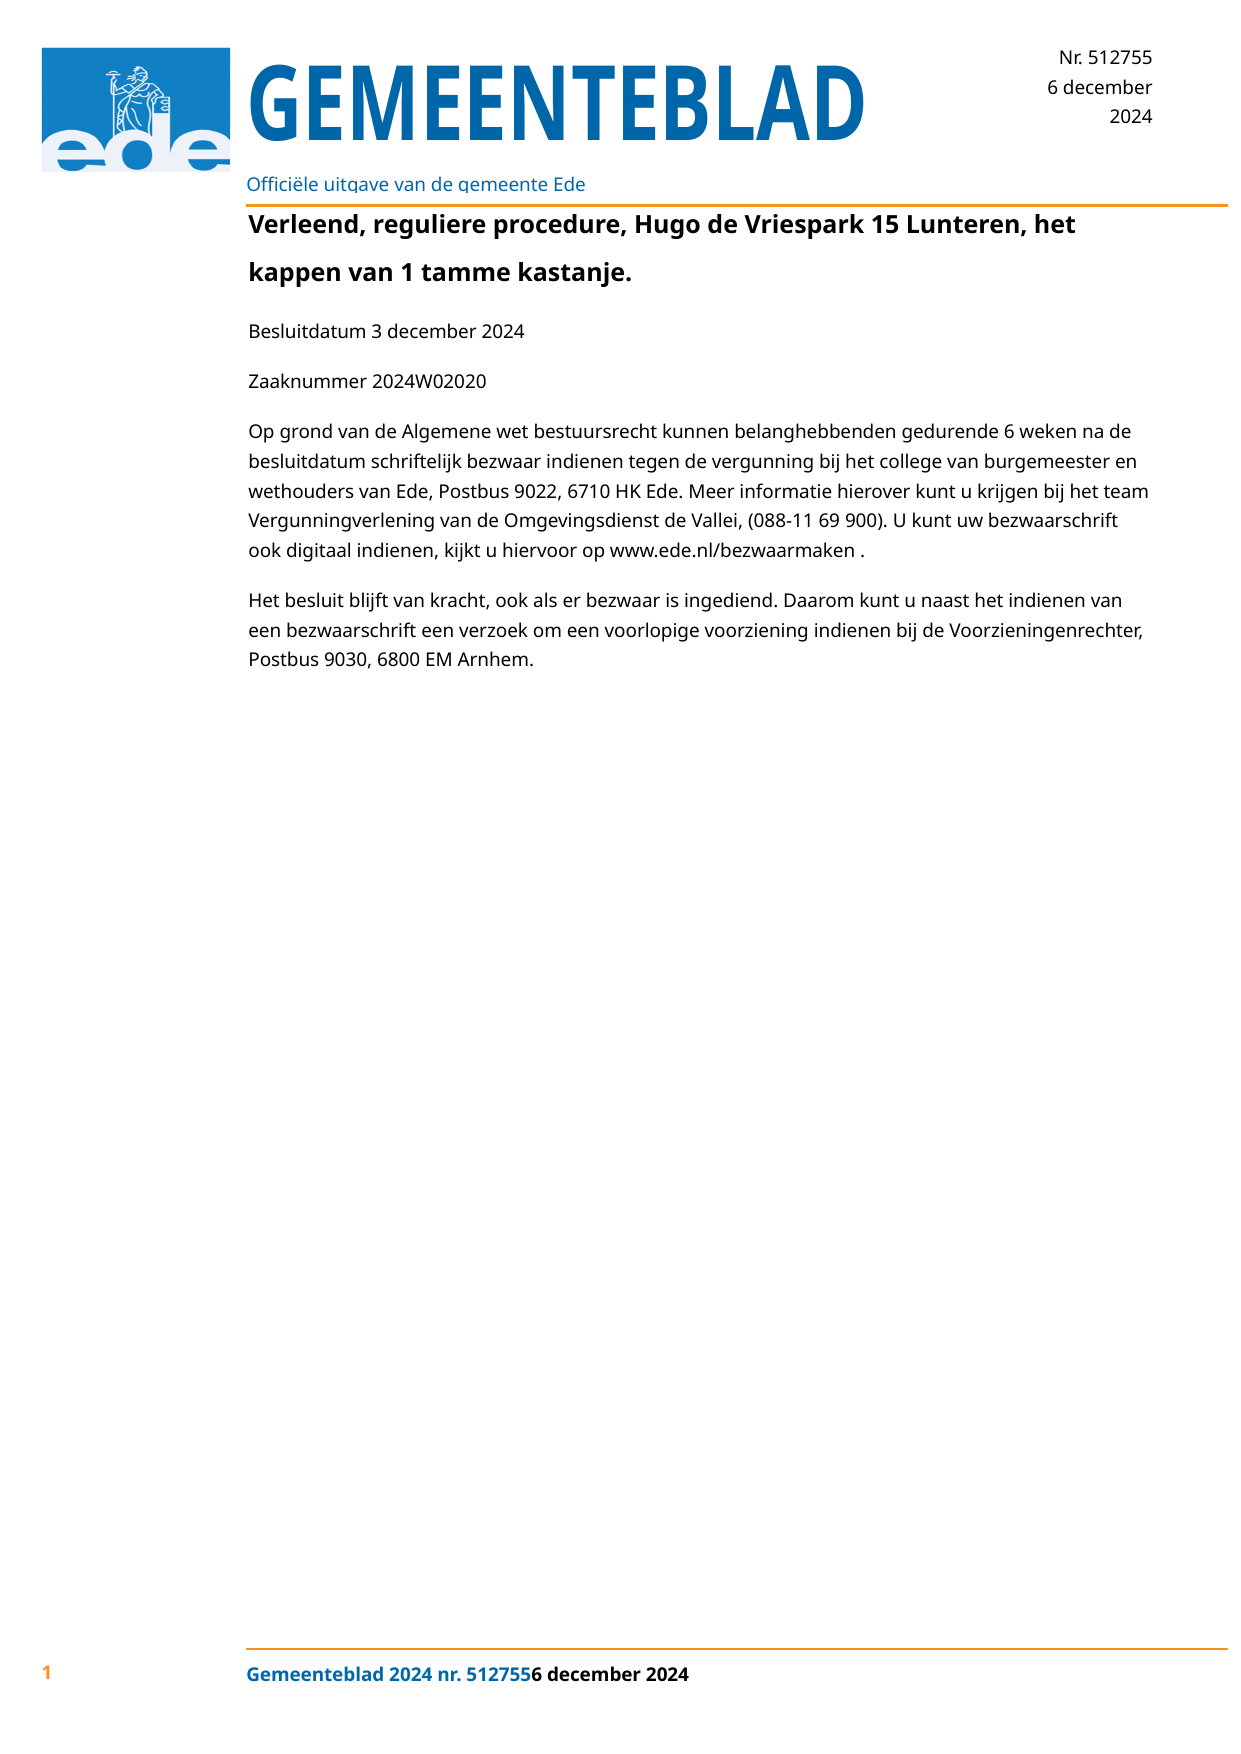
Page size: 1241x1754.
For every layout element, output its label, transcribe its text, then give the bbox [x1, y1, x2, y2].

text Zaaknummer 2024W02020 [248, 368, 1152, 394]
text Op grond van de Algemene wet bestuursrecht kunnen belanghebbenden gedurende 6 weken na de besluitdatum schriftelijk bezwaar indienen tegen de vergunning bij het college van burgemeester en wethouders van Ede, Postbus 9022, 6710 HK Ede. Meer informatie hierover kunt u krijgen bij het team Vergunningverlening van de Omgevingsdienst de Vallei, (088-11 69 900). U kunt uw bezwaarschrift ook digitaal indienen, kijkt u hiervoor op www.ede.nl/bezwaarmaken . [248, 419, 1152, 563]
text Het besluit blijft van kracht, ook als er bezwaar is ingediend. Daarom kunt u naast het indienen van een bezwaarschrift een verzoek om een voorlopige voorziening indienen bij de Voorzieningenrechter, Postbus 9030, 6800 EM Arnhem. [248, 587, 1152, 672]
text Besluitdatum 3 december 2024 [248, 318, 1152, 344]
picture [41, 47, 231, 172]
text Verleend, reguliere procedure, Hugo de Vriespark 15 Lunteren, het kappen van 1 tamme kastanje. [248, 207, 1152, 288]
